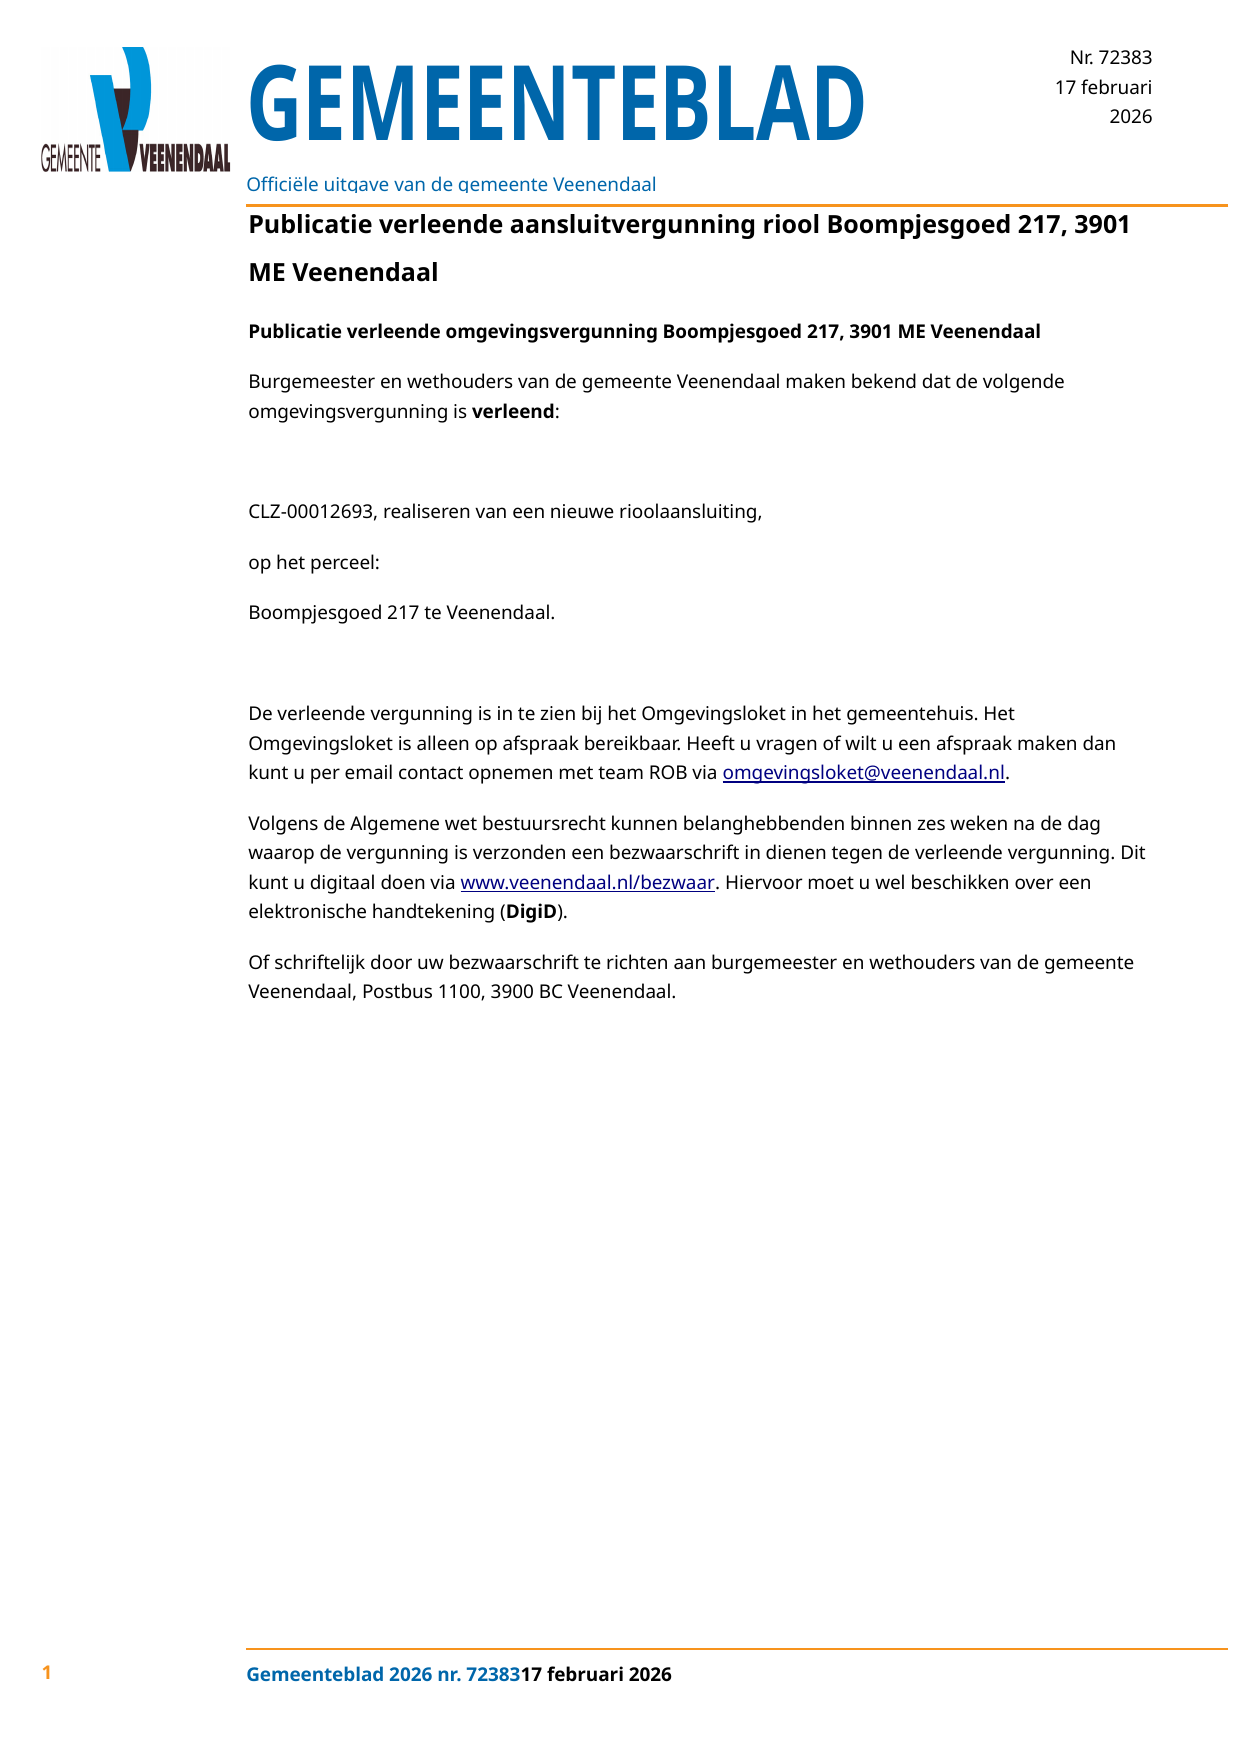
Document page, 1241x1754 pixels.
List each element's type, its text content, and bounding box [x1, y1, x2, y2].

text CLZ-00012693, realiseren van een nieuwe rioolaansluiting, [248, 499, 1152, 524]
text Burgemeester en wethouders van de gemeente Veenendaal maken bekend dat de volgende omgevingsvergunning is verleend: [248, 368, 1152, 424]
picture [123, 47, 231, 172]
text Boompjesgoed 217 te Veenendaal. [248, 599, 1152, 625]
text Publicatie verleende omgevingsvergunning Boompjesgoed 217, 3901 ME Veenendaal [248, 318, 1152, 344]
text Of schriftelijk door uw bezwaarschrift te richten aan burgemeester en wethouders van de gemeente Veenendaal, Postbus 1100, 3900 BC Veenendaal. [248, 949, 1152, 1004]
text De verleende vergunning is in te zien bij het Omgevingsloket in het gemeentehuis. Het Omgevingsloket is alleen op afspraak bereikbaar. Heeft u vragen of wilt u een afspraak maken dan kunt u per email contact opnemen met team ROB via omgevingsloket@veenendaal.nl. [248, 700, 1152, 785]
text Volgens de Algemene wet bestuursrecht kunnen belanghebbenden binnen zes weken na de dag waarop de vergunning is verzonden een bezwaarschrift in dienen tegen de verleende vergunning. Dit kunt u digitaal doen via www.veenendaal.nl/bezwaar. Hiervoor moet u wel beschikken over een elektronische handtekening (DigiD). [248, 810, 1152, 924]
text op het perceel: [248, 549, 1152, 575]
text Publicatie verleende aansluitvergunning riool Boompjesgoed 217, 3901 ME Veenendaal [248, 207, 1152, 288]
picture [41, 47, 130, 172]
